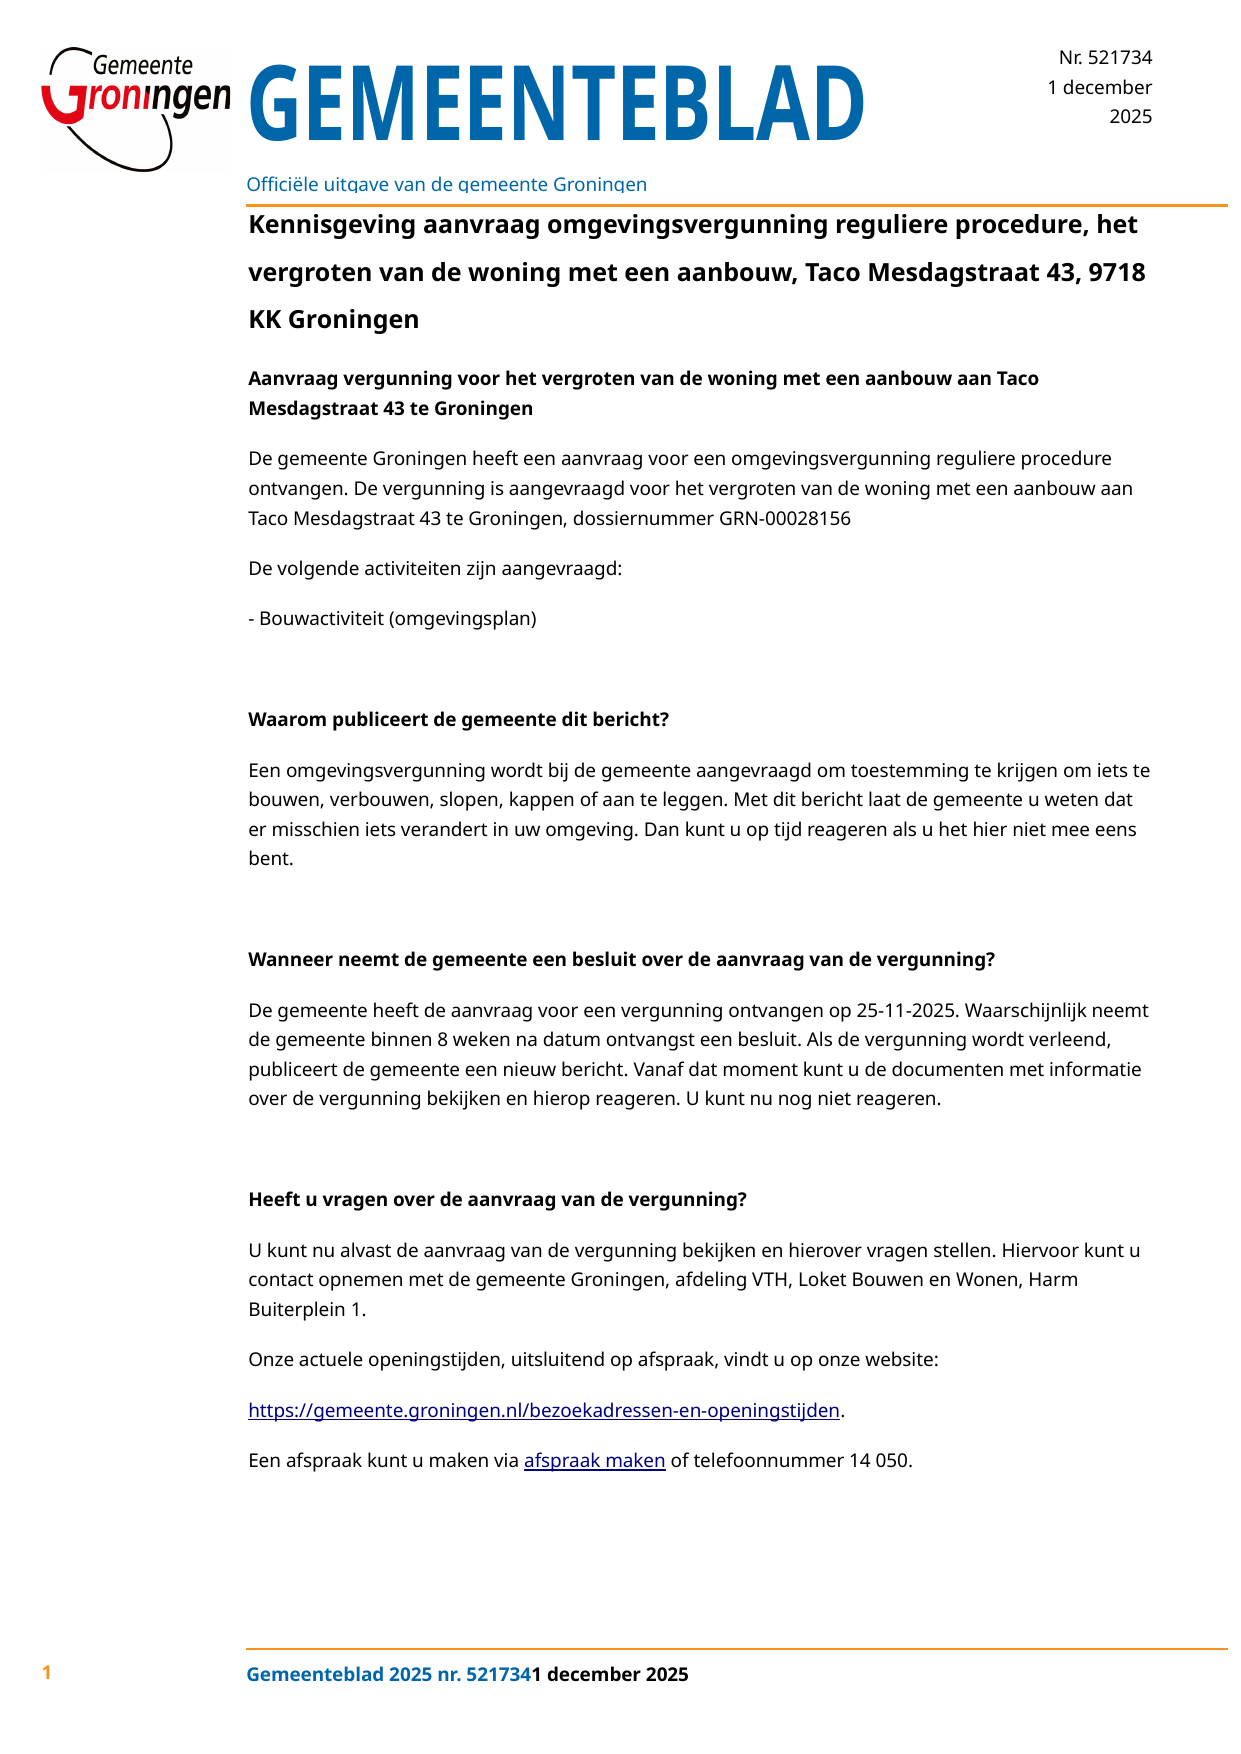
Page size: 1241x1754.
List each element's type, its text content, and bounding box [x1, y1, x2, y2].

text De gemeente heeft de aanvraag voor een vergunning ontvangen op 25-11-2025. Waarschijnlijk neemt de gemeente binnen 8 weken na datum ontvangst een besluit. Als de vergunning wordt verleend, publiceert de gemeente een nieuw bericht. Vanaf dat moment kunt u de documenten met informatie over de vergunning bekijken en hierop reageren. U kunt nu nog niet reageren. [248, 997, 1152, 1111]
text Waarom publiceert de gemeente dit bericht? [248, 706, 1152, 732]
text De gemeente Groningen heeft een aanvraag voor een omgevingsvergunning reguliere procedure ontvangen. De vergunning is aangevraagd voor het vergroten van de woning met een aanbouw aan Taco Mesdagstraat 43 te Groningen, dossiernummer GRN-00028156 [248, 446, 1152, 530]
text Een afspraak kunt u maken via afspraak maken of telefoonnummer 14 050. [248, 1447, 1152, 1473]
text Heeft u vragen over de aanvraag van de vergunning? [248, 1186, 1152, 1212]
text - Bouwactiviteit (omgevingsplan) [248, 606, 1152, 631]
text https://gemeente.groningen.nl/bezoekadressen-en-openingstijden. [248, 1397, 1152, 1422]
text De volgende activiteiten zijn aangevraagd: [248, 555, 1152, 581]
picture [41, 47, 231, 172]
text Aanvraag vergunning voor het vergroten van de woning met een aanbouw aan Taco Mesdagstraat 43 te Groningen [248, 366, 1152, 421]
text Onze actuele openingstijden, uitsluitend op afspraak, vindt u op onze website: [248, 1346, 1152, 1372]
text Een omgevingsvergunning wordt bij de gemeente aangevraagd om toestemming te krijgen om iets te bouwen, verbouwen, slopen, kappen of aan te leggen. Met dit bericht laat de gemeente u weten dat er misschien iets verandert in uw omgeving. Dan kunt u op tijd reageren als u het hier niet mee eens bent. [248, 757, 1152, 871]
text U kunt nu alvast de aanvraag van de vergunning bekijken en hierover vragen stellen. Hiervoor kunt u contact opnemen met de gemeente Groningen, afdeling VTH, Loket Bouwen en Wonen, Harm Buiterplein 1. [248, 1237, 1152, 1322]
text Kennisgeving aanvraag omgevingsvergunning reguliere procedure, het vergroten van de woning met een aanbouw, Taco Mesdagstraat 43, 9718 KK Groningen [248, 207, 1152, 336]
text Wanneer neemt de gemeente een besluit over de aanvraag van de vergunning? [248, 946, 1152, 972]
